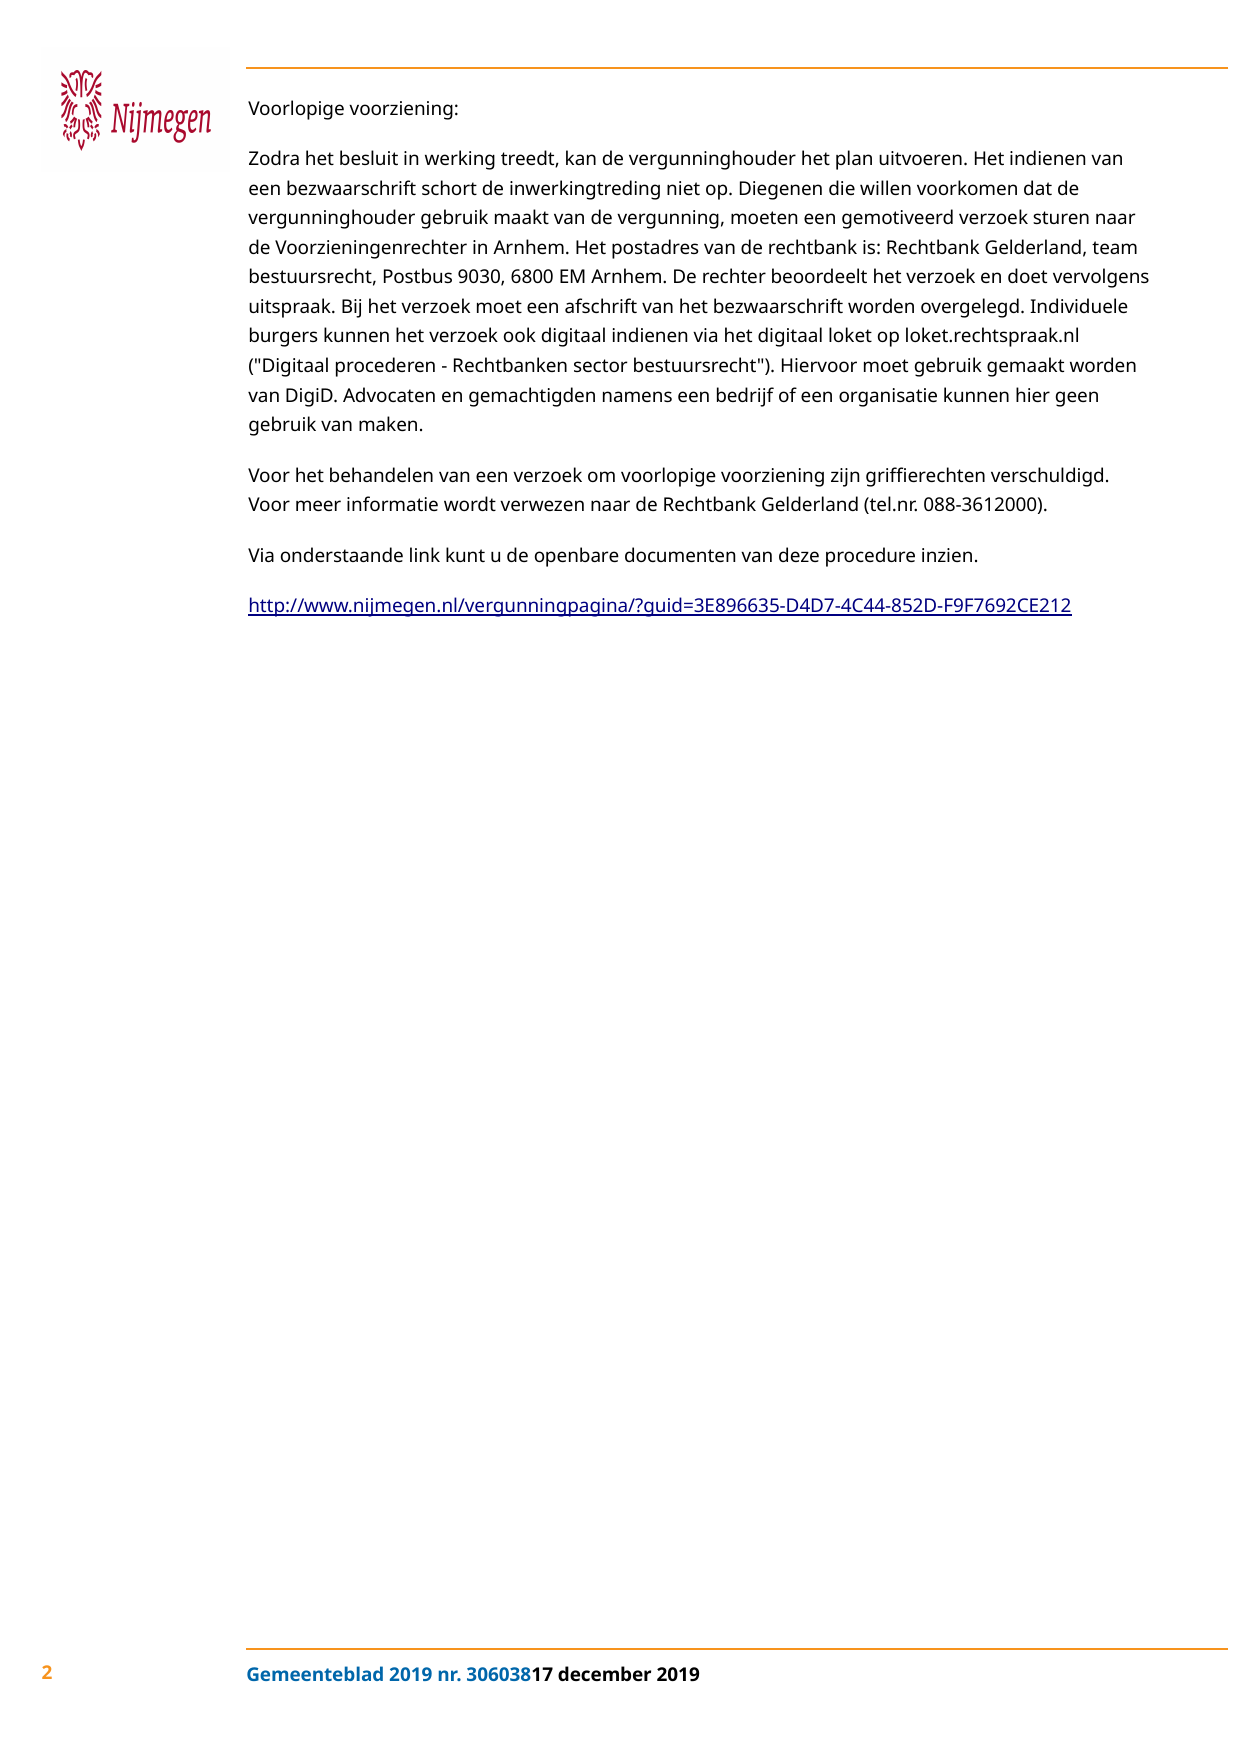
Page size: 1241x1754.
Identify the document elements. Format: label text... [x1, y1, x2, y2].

text Voor het behandelen van een verzoek om voorlopige voorziening zijn griffierechten verschuldigd. Voor meer informatie wordt verwezen naar de Rechtbank Gelderland (tel.nr. 088-3612000). [248, 462, 1152, 517]
text Via onderstaande link kunt u de openbare documenten van deze procedure inzien. [248, 542, 1152, 568]
text Voorlopige voorziening: [248, 95, 1152, 121]
picture [41, 47, 231, 172]
text http://www.nijmegen.nl/vergunningpagina/?guid=3E896635-D4D7-4C44-852D-F9F7692CE212 [248, 592, 1152, 618]
text Zodra het besluit in werking treedt, kan de vergunninghouder het plan uitvoeren. Het indienen van een bezwaarschrift schort de inwerkingtreding niet op. Diegenen die willen voorkomen dat de vergunninghouder gebruik maakt van de vergunning, moeten een gemotiveerd verzoek sturen naar de Voorzieningenrechter in Arnhem. Het postadres van de rechtbank is: Rechtbank Gelderland, team bestuursrecht, Postbus 9030, 6800 EM Arnhem. De rechter beoordeelt het verzoek en doet vervolgens uitspraak. Bij het verzoek moet een afschrift van het bezwaarschrift worden overgelegd. Individuele burgers kunnen het verzoek ook digitaal indienen via het digitaal loket op loket.rechtspraak.nl ("Digitaal procederen - Rechtbanken sector bestuursrecht"). Hiervoor moet gebruik gemaakt worden van DigiD. Advocaten en gemachtigden namens een bedrijf of een organisatie kunnen hier geen gebruik van maken. [248, 145, 1152, 437]
